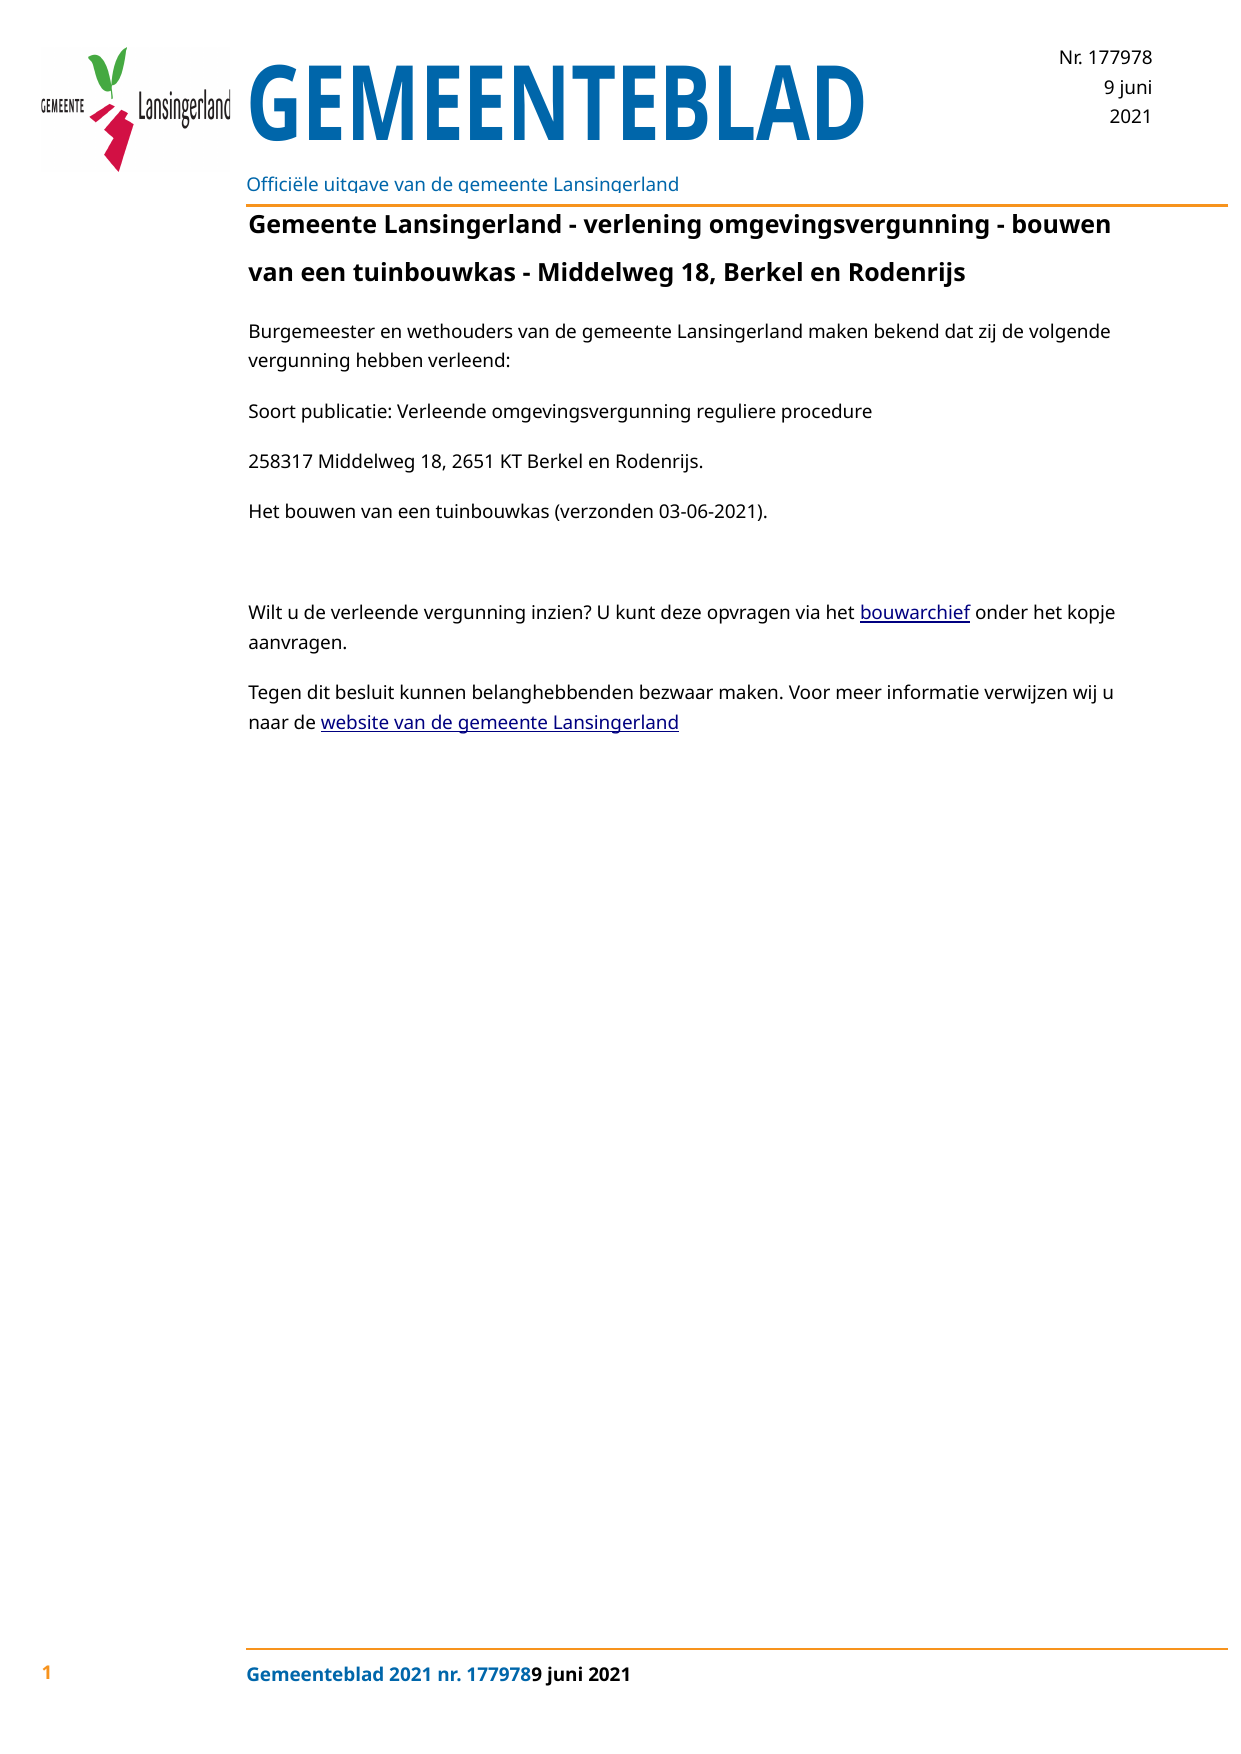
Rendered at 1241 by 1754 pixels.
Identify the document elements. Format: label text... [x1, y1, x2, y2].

text Het bouwen van een tuinbouwkas (verzonden 03-06-2021). [248, 499, 1152, 524]
picture [41, 47, 231, 172]
text 258317 Middelweg 18, 2651 KT Berkel en Rodenrijs. [248, 448, 1152, 474]
text Gemeente Lansingerland - verlening omgevingsvergunning - bouwen van een tuinbouwkas - Middelweg 18, Berkel en Rodenrijs [248, 207, 1152, 288]
text Wilt u de verleende vergunning inzien? U kunt deze opvragen via het bouwarchief onder het kopje aanvragen. [248, 599, 1152, 655]
text Tegen dit besluit kunnen belanghebbenden bezwaar maken. Voor meer informatie verwijzen wij u naar de website van de gemeente Lansingerland [248, 679, 1152, 735]
text Soort publicatie: Verleende omgevingsvergunning reguliere procedure [248, 398, 1152, 424]
text Burgemeester en wethouders van de gemeente Lansingerland maken bekend dat zij de volgende vergunning hebben verleend: [248, 318, 1152, 373]
